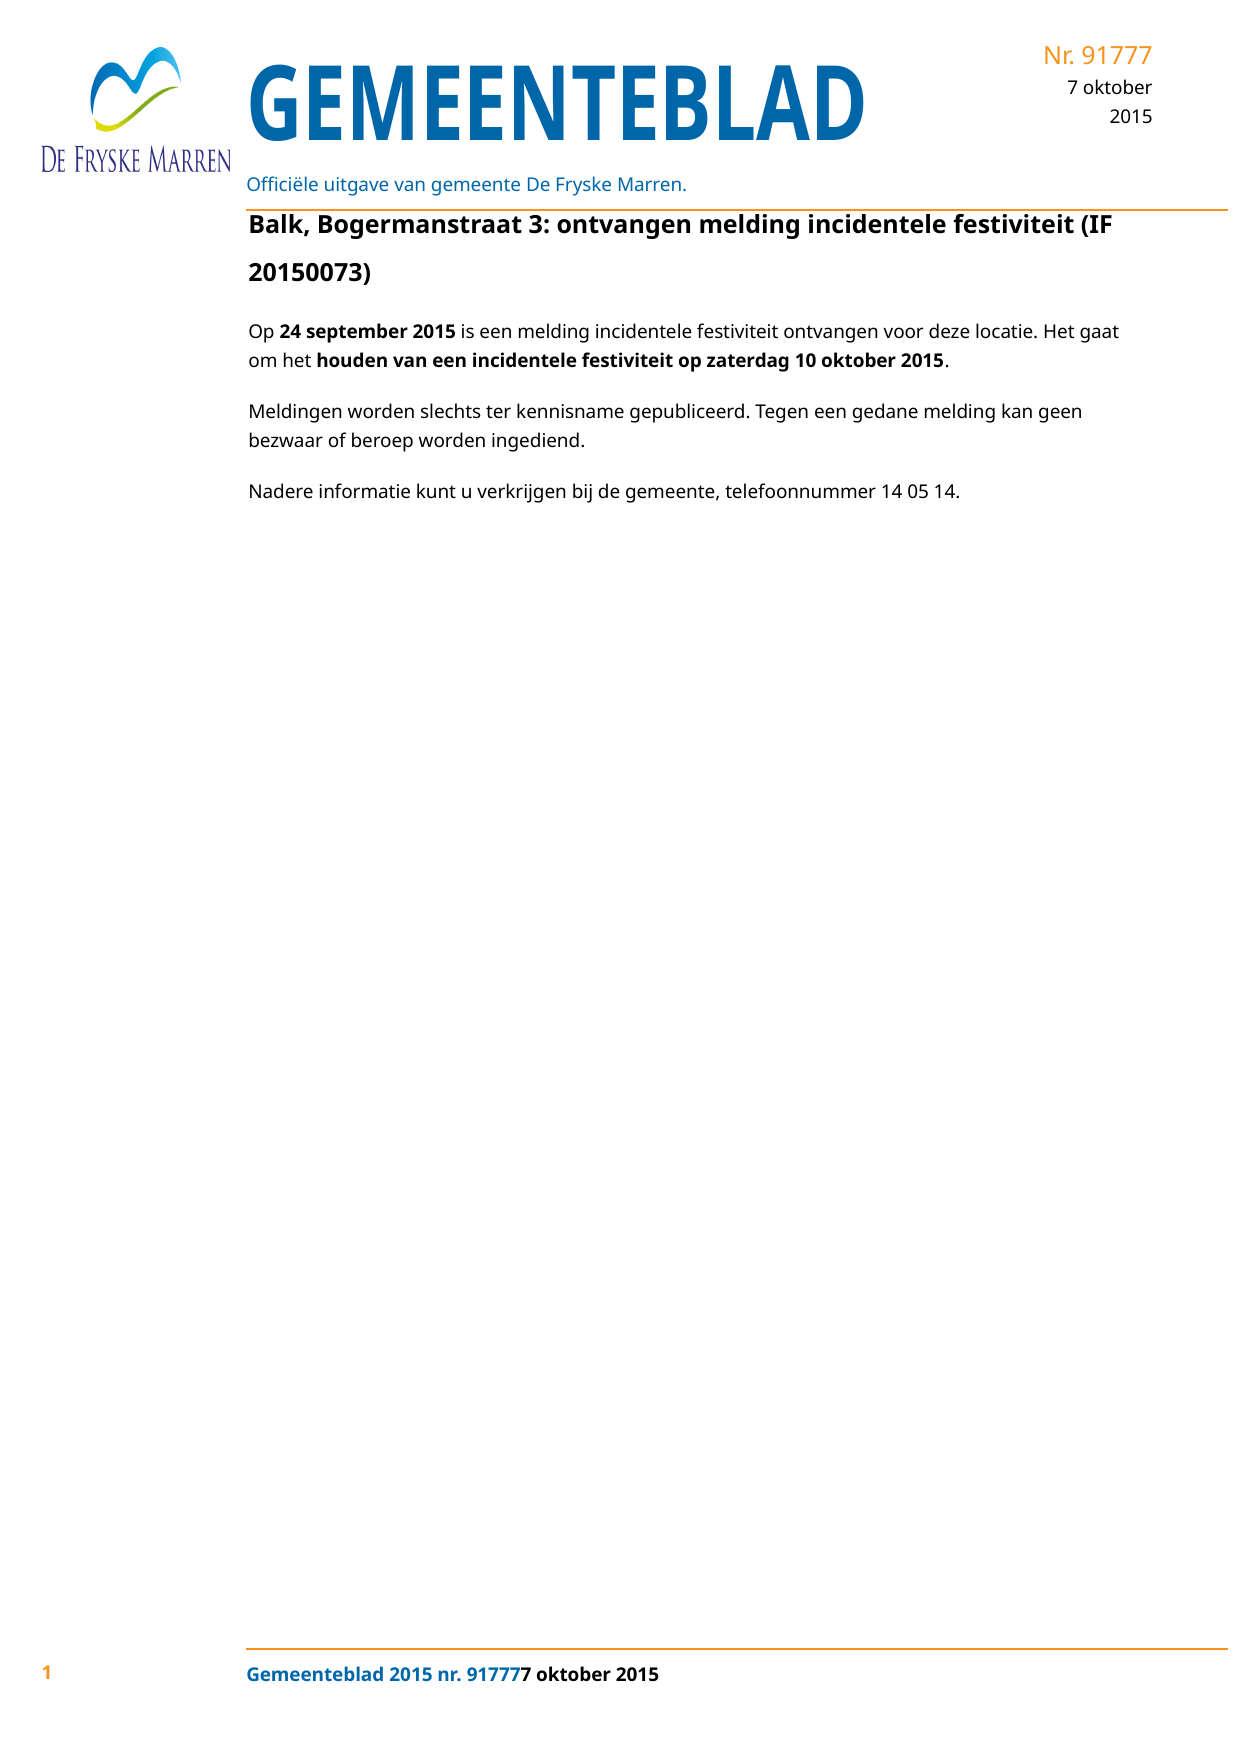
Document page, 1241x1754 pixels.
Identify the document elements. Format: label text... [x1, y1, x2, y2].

text Nadere informatie kunt u verkrijgen bij de gemeente, telefoonnummer 14 05 14. [248, 478, 1152, 504]
text Op 24 september 2015 is een melding incidentele festiviteit ontvangen voor deze locatie. Het gaat om het houden van een incidentele festiviteit op zaterdag 10 oktober 2015. [248, 318, 1152, 373]
text Balk, Bogermanstraat 3: ontvangen melding incidentele festiviteit (IF 20150073) [248, 211, 1152, 288]
picture [41, 47, 231, 172]
text Meldingen worden slechts ter kennisname gepubliceerd. Tegen een gedane melding kan geen bezwaar of beroep worden ingediend. [248, 398, 1152, 453]
